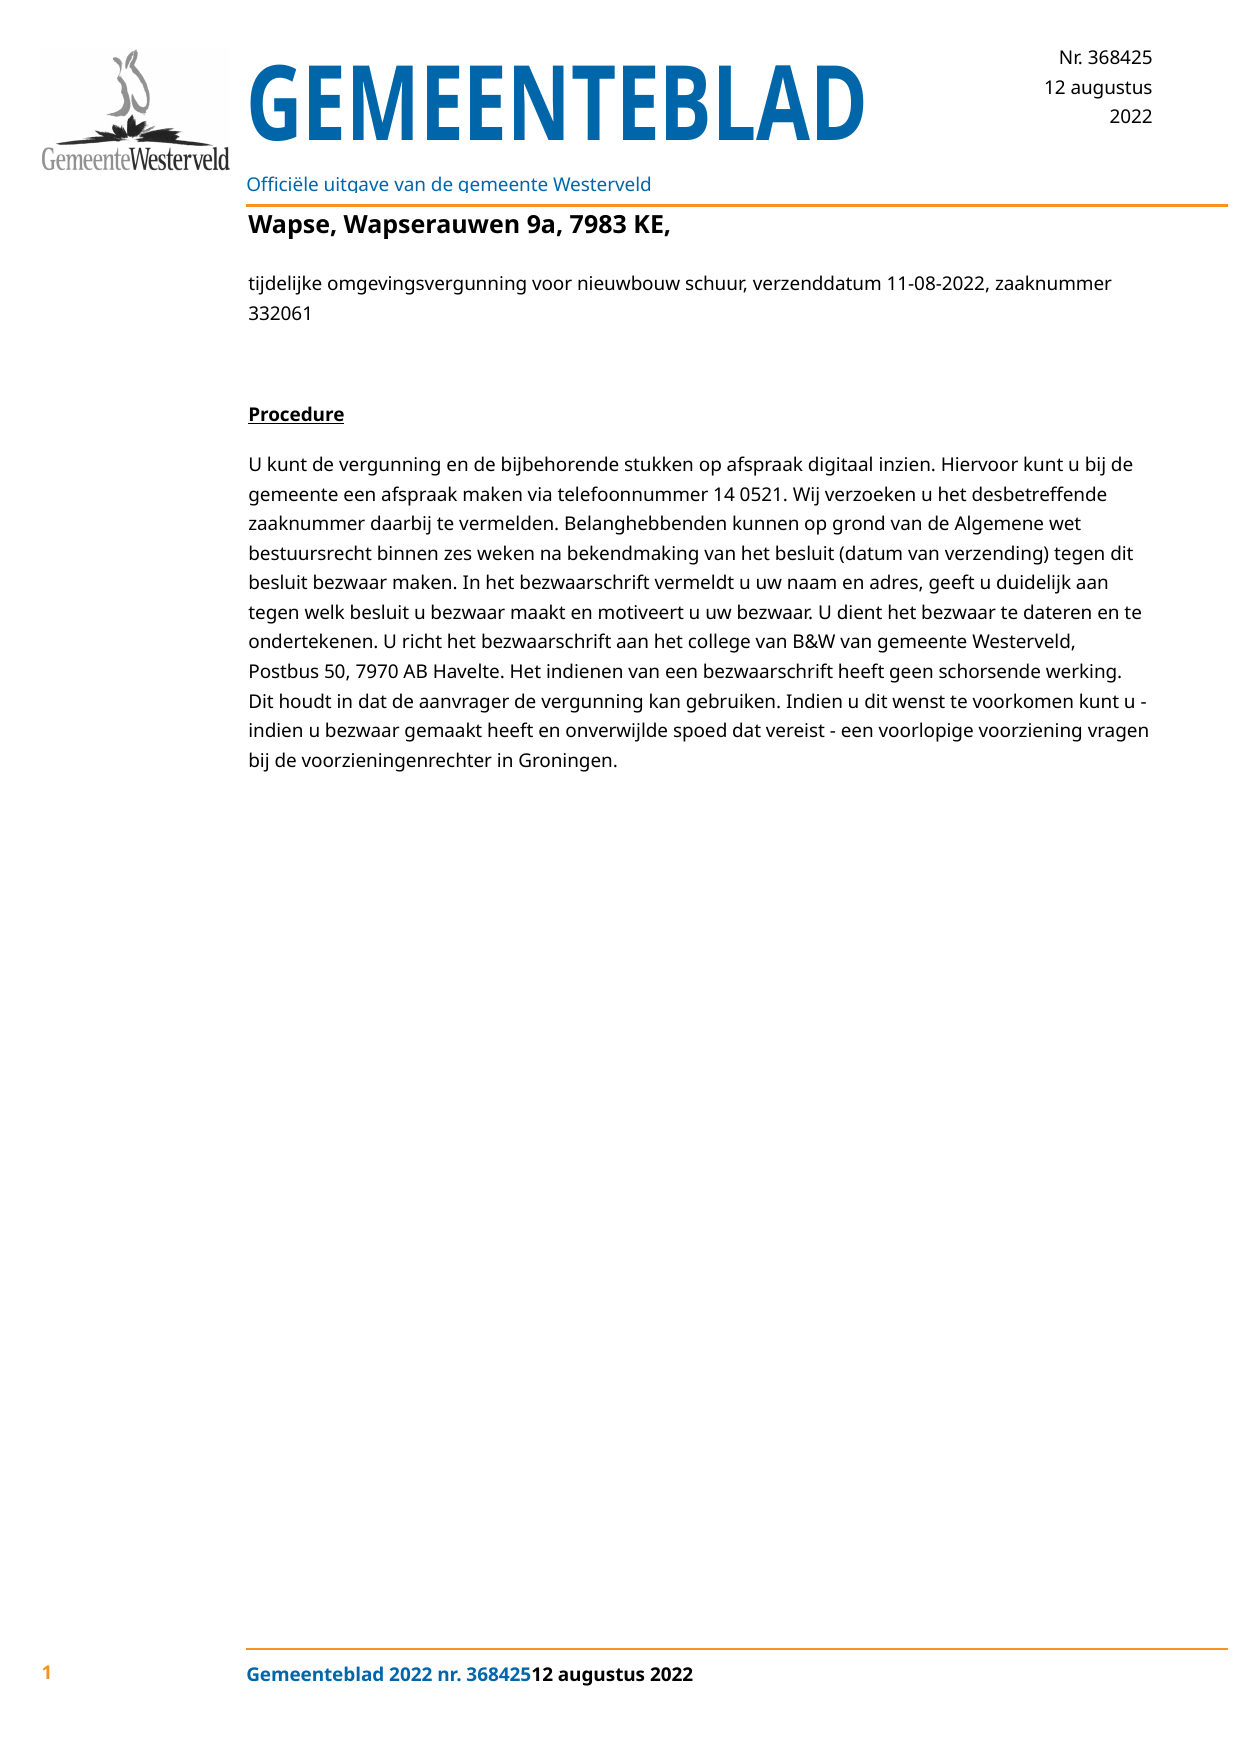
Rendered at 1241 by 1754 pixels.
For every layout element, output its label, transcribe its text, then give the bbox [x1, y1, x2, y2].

text U kunt de vergunning en de bijbehorende stukken op afspraak digitaal inzien. Hiervoor kunt u bij de gemeente een afspraak maken via telefoonnummer 14 0521. Wij verzoeken u het desbetreffende zaaknummer daarbij te vermelden. Belanghebbenden kunnen op grond van de Algemene wet bestuursrecht binnen zes weken na bekendmaking van het besluit (datum van verzending) tegen dit besluit bezwaar maken. In het bezwaarschrift vermeldt u uw naam en adres, geeft u duidelijk aan tegen welk besluit u bezwaar maakt en motiveert u uw bezwaar. U dient het bezwaar te dateren en te ondertekenen. U richt het bezwaarschrift aan het college van B&W van gemeente Westerveld, Postbus 50, 7970 AB Havelte. Het indienen van een bezwaarschrift heeft geen schorsende werking. Dit houdt in dat de aanvrager de vergunning kan gebruiken. Indien u dit wenst te voorkomen kunt u - indien u bezwaar gemaakt heeft en onverwijlde spoed dat vereist - een voorlopige voorziening vragen bij de voorzieningenrechter in Groningen. [248, 451, 1152, 773]
picture [41, 47, 231, 172]
text Wapse, Wapserauwen 9a, 7983 KE, [248, 207, 1152, 241]
text Procedure [248, 401, 1152, 426]
text tijdelijke omgevingsvergunning voor nieuwbouw schuur, verzenddatum 11-08-2022, zaaknummer 332061 [248, 270, 1152, 326]
